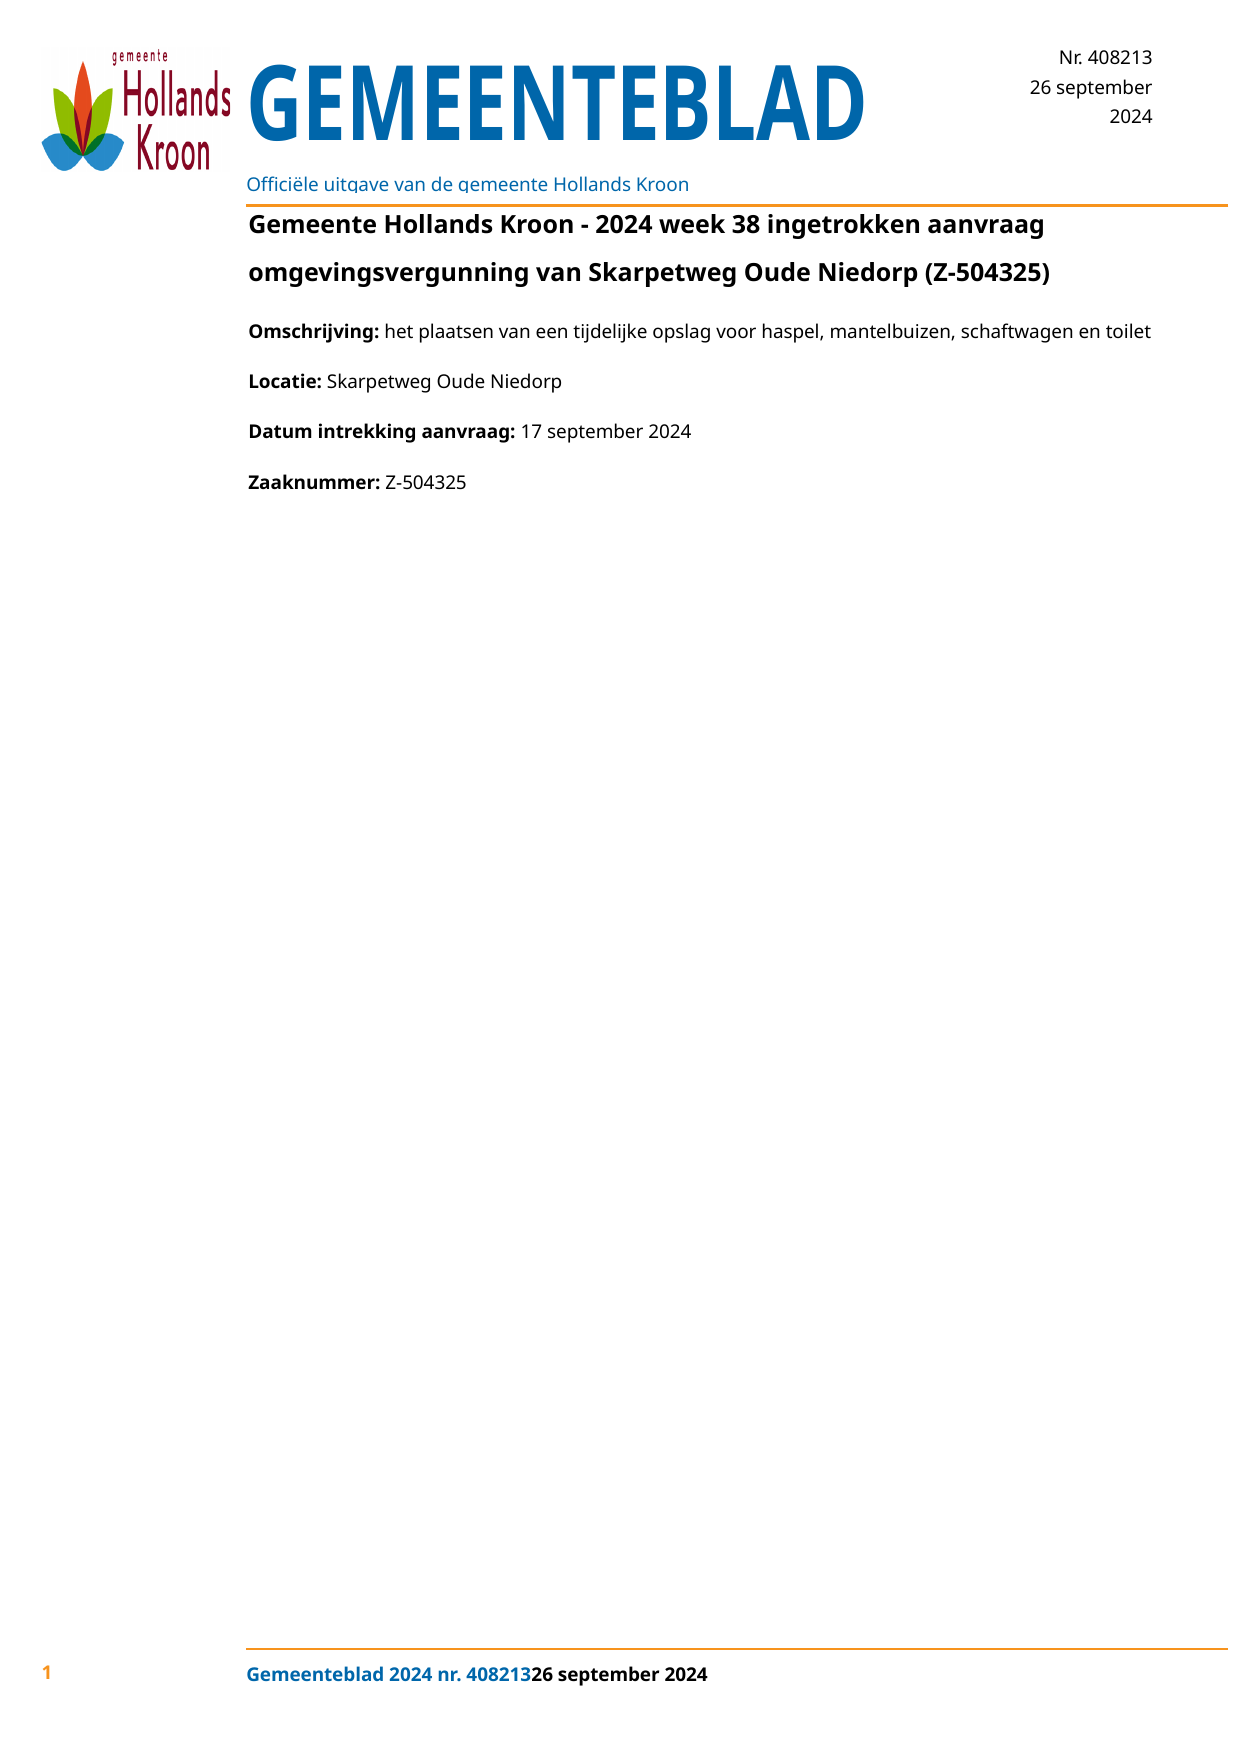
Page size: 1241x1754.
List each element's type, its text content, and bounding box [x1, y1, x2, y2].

picture [41, 47, 231, 172]
text Locatie: Skarpetweg Oude Niedorp [248, 368, 1152, 394]
text Omschrijving: het plaatsen van een tijdelijke opslag voor haspel, mantelbuizen, schaftwagen en toilet [248, 318, 1152, 344]
text Datum intrekking aanvraag: 17 september 2024 [248, 419, 1152, 444]
text Gemeente Hollands Kroon - 2024 week 38 ingetrokken aanvraag omgevingsvergunning van Skarpetweg Oude Niedorp (Z-504325) [248, 207, 1152, 288]
text Zaaknummer: Z-504325 [248, 469, 1152, 495]
